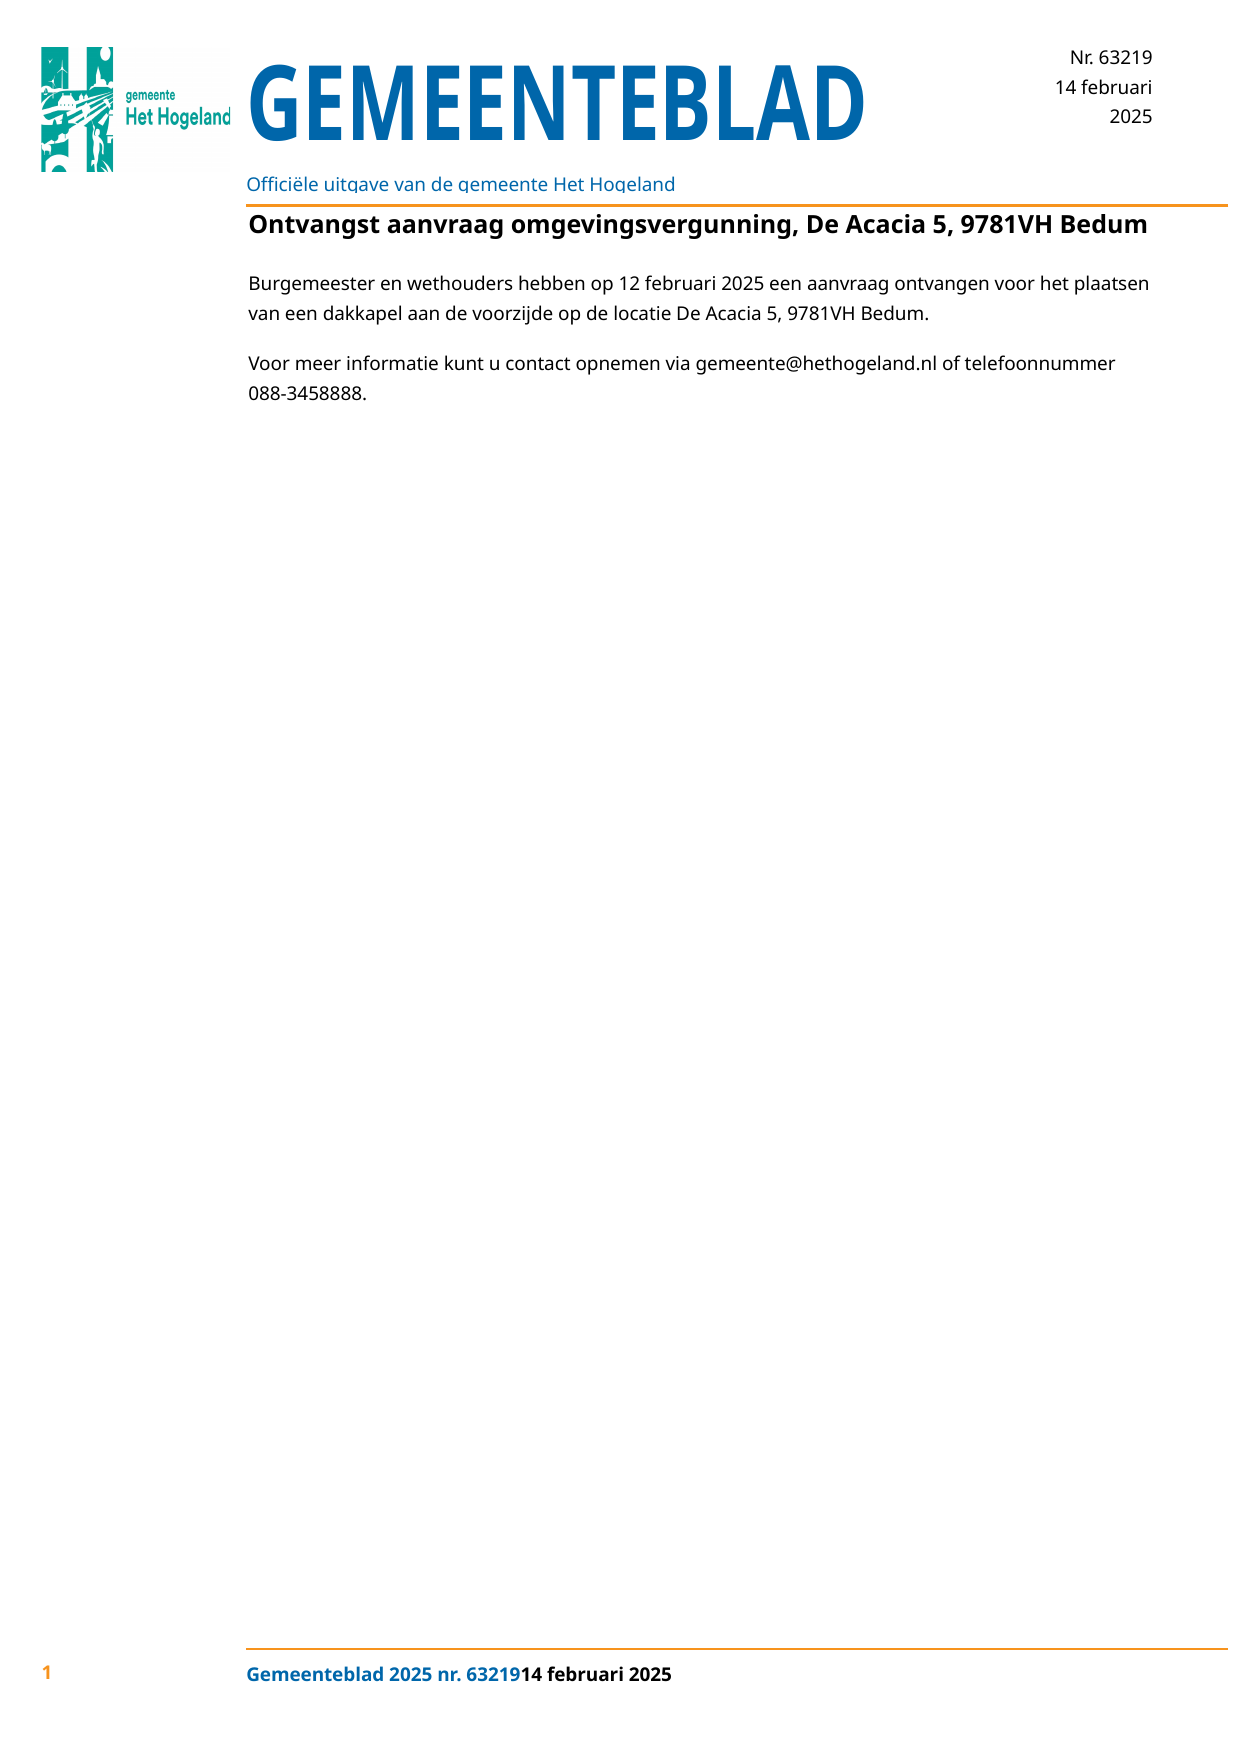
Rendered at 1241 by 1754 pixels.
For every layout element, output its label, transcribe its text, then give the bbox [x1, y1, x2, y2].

text Burgemeester en wethouders hebben op 12 februari 2025 een aanvraag ontvangen voor het plaatsen van een dakkapel aan de voorzijde op de locatie De Acacia 5, 9781VH Bedum. [248, 270, 1152, 326]
text Voor meer informatie kunt u contact opnemen via gemeente@hethogeland.nl of telefoonnummer 088-3458888. [248, 350, 1152, 406]
picture [41, 47, 231, 172]
text Ontvangst aanvraag omgevingsvergunning, De Acacia 5, 9781VH Bedum [248, 207, 1152, 241]
